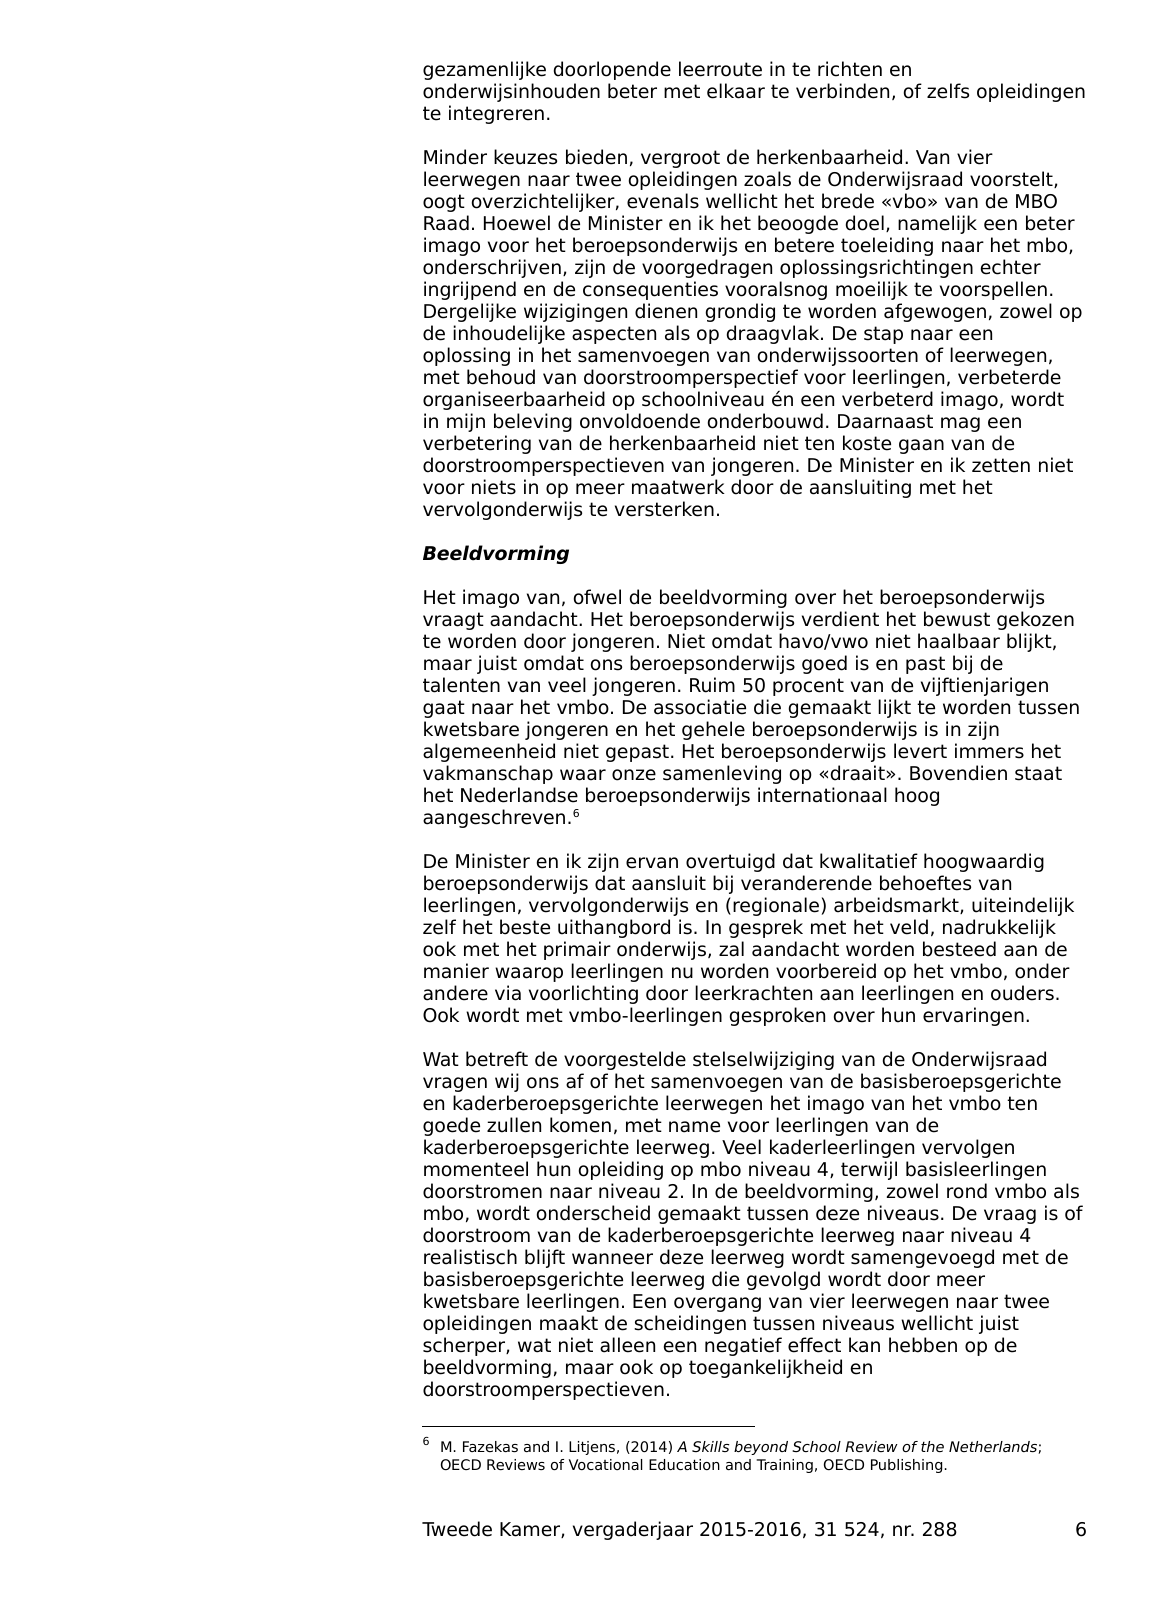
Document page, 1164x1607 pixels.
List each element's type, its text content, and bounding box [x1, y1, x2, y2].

text M. Fazekas and I. Litjens, (2014) A Skills beyond School Review of the Netherlands; OECD Reviews of Vocational Education and Training, OECD Publishing. [422, 1435, 1087, 1474]
text gezamenlijke doorlopende leerroute in te richten en onderwijsinhouden beter met elkaar te verbinden, of zelfs opleidingen te integreren. [422, 59, 1087, 125]
text De Minister en ik zijn ervan overtuigd dat kwalitatief hoogwaardig beroepsonderwijs dat aansluit bij veranderende behoeftes van leerlingen, vervolgonderwijs en (regionale) arbeidsmarkt, uiteindelijk zelf het beste uithangbord is. In gesprek met het veld, nadrukkelijk ook met het primair onderwijs, zal aandacht worden besteed aan de manier waarop leerlingen nu worden voorbereid op het vmbo, onder andere via voorlichting door leerkrachten aan leerlingen en ouders. Ook wordt met vmbo-leerlingen gesproken over hun ervaringen. [422, 851, 1087, 1027]
text Wat betreft de voorgestelde stelselwijziging van de Onderwijsraad vragen wij ons af of het samenvoegen van de basisberoepsgerichte en kaderberoepsgerichte leerwegen het imago van het vmbo ten goede zullen komen, met name voor leerlingen van de kaderberoepsgerichte leerweg. Veel kaderleerlingen vervolgen momenteel hun opleiding op mbo niveau 4, terwijl basisleerlingen doorstromen naar niveau 2. In de beeldvorming, zowel rond vmbo als mbo, wordt onderscheid gemaakt tussen deze niveaus. De vraag is of doorstroom van de kaderberoepsgerichte leerweg naar niveau 4 realistisch blijft wanneer deze leerweg wordt samengevoegd met de basisberoepsgerichte leerweg die gevolgd wordt door meer kwetsbare leerlingen. Een overgang van vier leerwegen naar twee opleidingen maakt de scheidingen tussen niveaus wellicht juist scherper, wat niet alleen een negatief effect kan hebben op de beeldvorming, maar ook op toegankelijkheid en doorstroomperspectieven. [422, 1049, 1087, 1401]
text Minder keuzes bieden, vergroot de herkenbaarheid. Van vier leerwegen naar twee opleidingen zoals de Onderwijsraad voorstelt, oogt overzichtelijker, evenals wellicht het brede «vbo» van de MBO Raad. Hoewel de Minister en ik het beoogde doel, namelijk een beter imago voor het beroepsonderwijs en betere toeleiding naar het mbo, onderschrijven, zijn de voorgedragen oplossingsrichtingen echter ingrijpend en de consequenties vooralsnog moeilijk te voorspellen. Dergelijke wijzigingen dienen grondig te worden afgewogen, zowel op de inhoudelijke aspecten als op draagvlak. De stap naar een oplossing in het samenvoegen van onderwijssoorten of leerwegen, met behoud van doorstroomperspectief voor leerlingen, verbeterde organiseerbaarheid op schoolniveau én een verbeterd imago, wordt in mijn beleving onvoldoende onderbouwd. Daarnaast mag een verbetering van de herkenbaarheid niet ten koste gaan van de doorstroomperspectieven van jongeren. De Minister en ik zetten niet voor niets in op meer maatwerk door de aansluiting met het vervolgonderwijs te versterken. [422, 147, 1087, 521]
text Het imago van, ofwel de beeldvorming over het beroepsonderwijs vraagt aandacht. Het beroepsonderwijs verdient het bewust gekozen te worden door jongeren. Niet omdat havo/vwo niet haalbaar blijkt, maar juist omdat ons beroepsonderwijs goed is en past bij de talenten van veel jongeren. Ruim 50 procent van de vijftienjarigen gaat naar het vmbo. De associatie die gemaakt lijkt te worden tussen kwetsbare jongeren en het gehele beroepsonderwijs is in zijn algemeenheid niet gepast. Het beroepsonderwijs levert immers het vakmanschap waar onze samenleving op «draait». Bovendien staat het Nederlandse beroepsonderwijs internationaal hoog aangeschreven. [422, 587, 1087, 829]
subtitle Beeldvorming [422, 543, 1087, 565]
